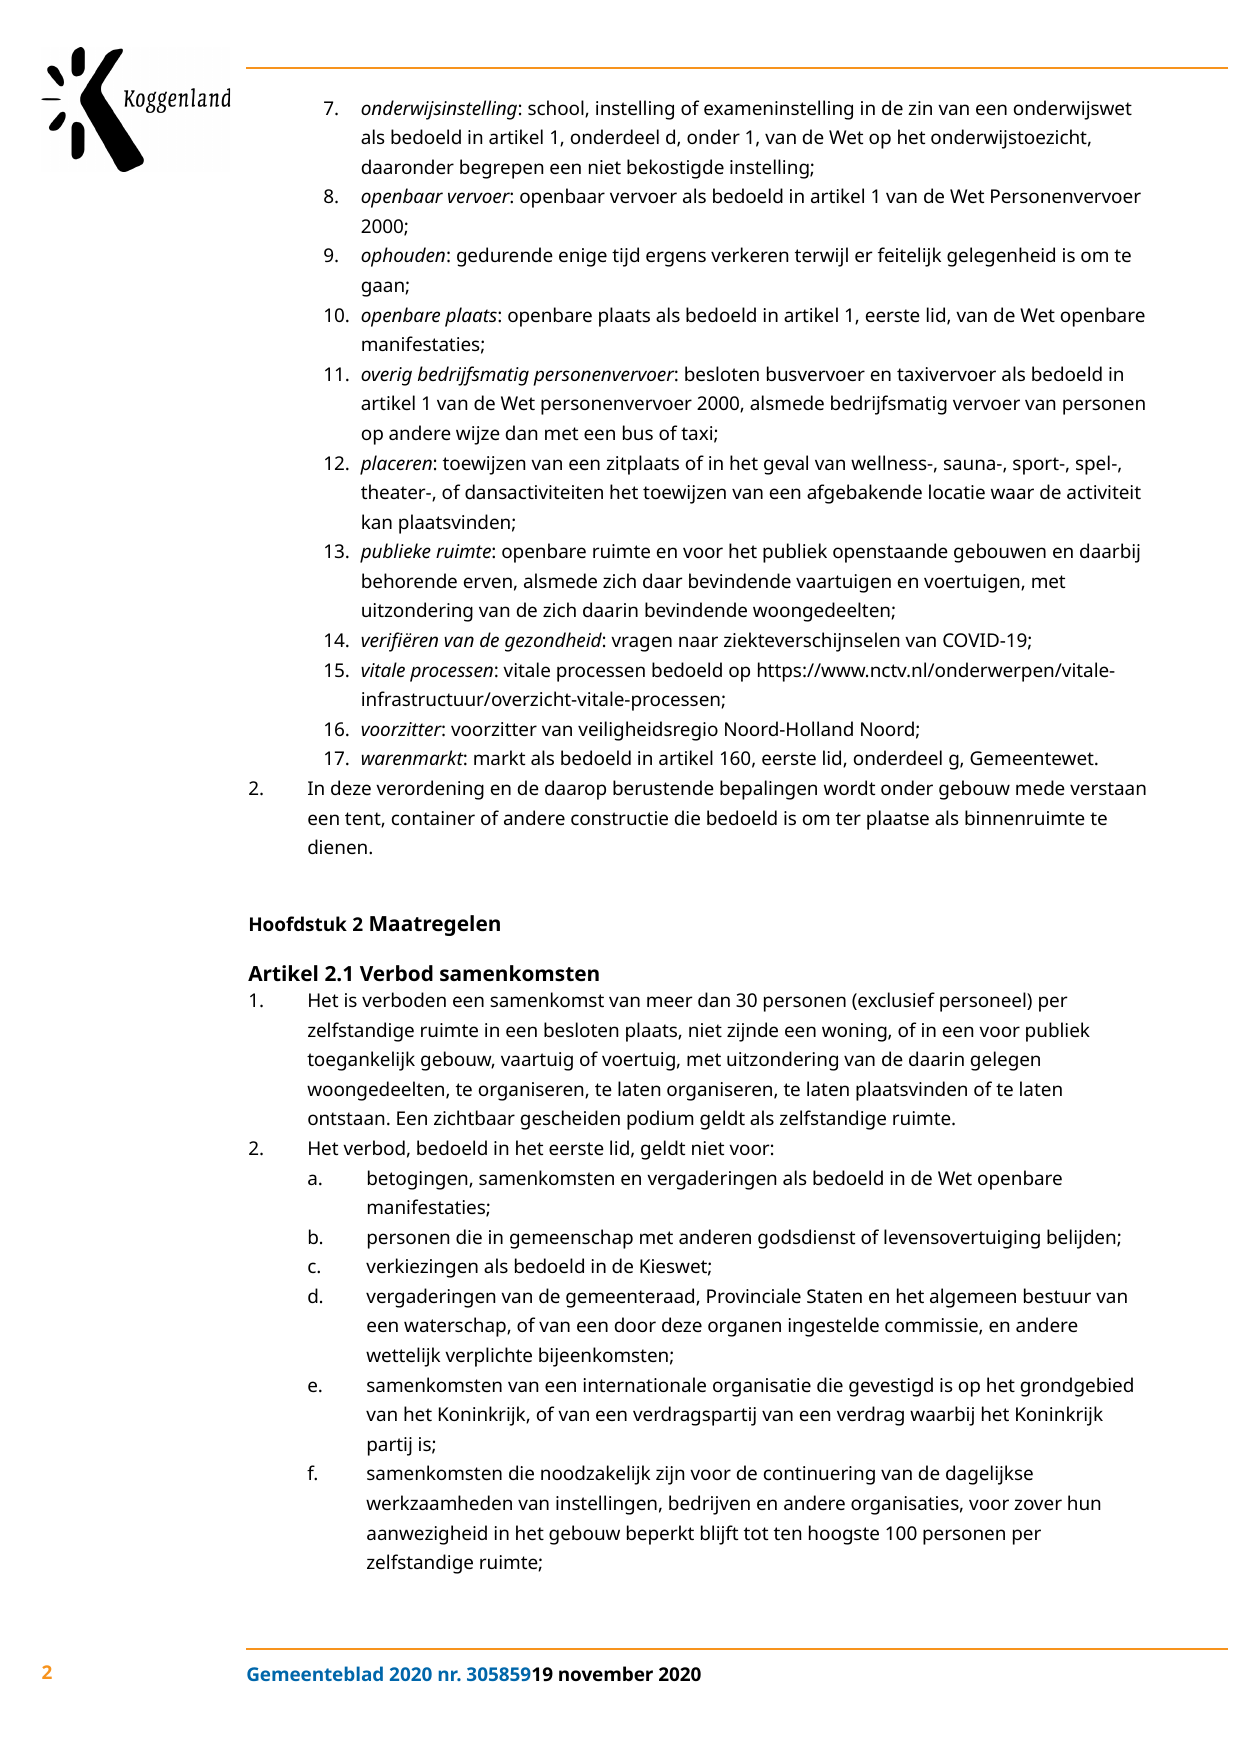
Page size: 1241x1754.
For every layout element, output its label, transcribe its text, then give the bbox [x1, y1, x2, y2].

list openbare plaats: openbare plaats als bedoeld in artikel 1, eerste lid, van de Wet openbare manifestaties; [323, 302, 1152, 357]
list voorzitter: voorzitter van veiligheidsregio Noord-Holland Noord; [323, 716, 1152, 742]
list placeren: toewijzen van een zitplaats of in het geval van wellness-, sauna-, sport-, spel-, theater-, of dansactiviteiten het toewijzen van een afgebakende locatie waar de activiteit kan plaatsvinden; [323, 450, 1152, 535]
list verkiezingen als bedoeld in de Kieswet; [307, 1253, 1152, 1279]
list warenmarkt: markt als bedoeld in artikel 160, eerste lid, onderdeel g, Gemeentewet. [323, 746, 1152, 771]
list In deze verordening en de daarop berustende bepalingen wordt onder gebouw mede verstaan een tent, container of andere constructie die bedoeld is om ter plaatse als binnenruimte te dienen. [248, 775, 1152, 860]
list vergaderingen van de gemeenteraad, Provinciale Staten en het algemeen bestuur van een waterschap, of van een door deze organen ingestelde commissie, en andere wettelijk verplichte bijeenkomsten; [307, 1283, 1152, 1368]
list vitale processen: vitale processen bedoeld op https://www.nctv.nl/onderwerpen/vitale-infrastructuur/overzicht-vitale-processen; [323, 657, 1152, 712]
list betogingen, samenkomsten en vergaderingen als bedoeld in de Wet openbare manifestaties; [307, 1165, 1152, 1220]
list onderwijsinstelling: school, instelling of exameninstelling in de zin van een onderwijswet als bedoeld in artikel 1, onderdeel d, onder 1, van de Wet op het onderwijstoezicht, daaronder begrepen een niet bekostigde instelling; [323, 95, 1152, 180]
list publieke ruimte: openbare ruimte en voor het publiek openstaande gebouwen en daarbij behorende erven, alsmede zich daar bevindende vaartuigen en voertuigen, met uitzondering van de zich daarin bevindende woongedeelten; [323, 538, 1152, 623]
list overig bedrijfsmatig personenvervoer: besloten busvervoer en taxivervoer als bedoeld in artikel 1 van de Wet personenvervoer 2000, alsmede bedrijfsmatig vervoer van personen op andere wijze dan met een bus of taxi; [323, 361, 1152, 446]
picture [41, 47, 231, 172]
list samenkomsten van een internationale organisatie die gevestigd is op het grondgebied van het Koninkrijk, of van een verdragspartij van een verdrag waarbij het Koninkrijk partij is; [307, 1372, 1152, 1457]
list Het verbod, bedoeld in het eerste lid, geldt niet voor: [248, 1135, 1152, 1161]
list Het is verboden een samenkomst van meer dan 30 personen (exclusief personeel) per zelfstandige ruimte in een besloten plaats, niet zijnde een woning, of in een voor publiek toegankelijk gebouw, vaartuig of voertuig, met uitzondering van de daarin gelegen woongedeelten, te organiseren, te laten organiseren, te laten plaatsvinden of te laten ontstaan. Een zichtbaar gescheiden podium geldt als zelfstandige ruimte. [248, 987, 1152, 1131]
text Artikel 2.1 Verbod samenkomsten [248, 959, 1152, 987]
list personen die in gemeenschap met anderen godsdienst of levensovertuiging belijden; [307, 1224, 1152, 1250]
list samenkomsten die noodzakelijk zijn voor de continuering van de dagelijkse werkzaamheden van instellingen, bedrijven en andere organisaties, voor zover hun aanwezigheid in het gebouw beperkt blijft tot ten hoogste 100 personen per zelfstandige ruimte; [307, 1461, 1152, 1575]
list openbaar vervoer: openbaar vervoer als bedoeld in artikel 1 van de Wet Personenvervoer 2000; [323, 183, 1152, 239]
list ophouden: gedurende enige tijd ergens verkeren terwijl er feitelijk gelegenheid is om te gaan; [323, 243, 1152, 298]
list verifiëren van de gezondheid: vragen naar ziekteverschijnselen van COVID-19; [323, 627, 1152, 653]
text Hoofdstuk 2 Maatregelen [248, 909, 1152, 938]
